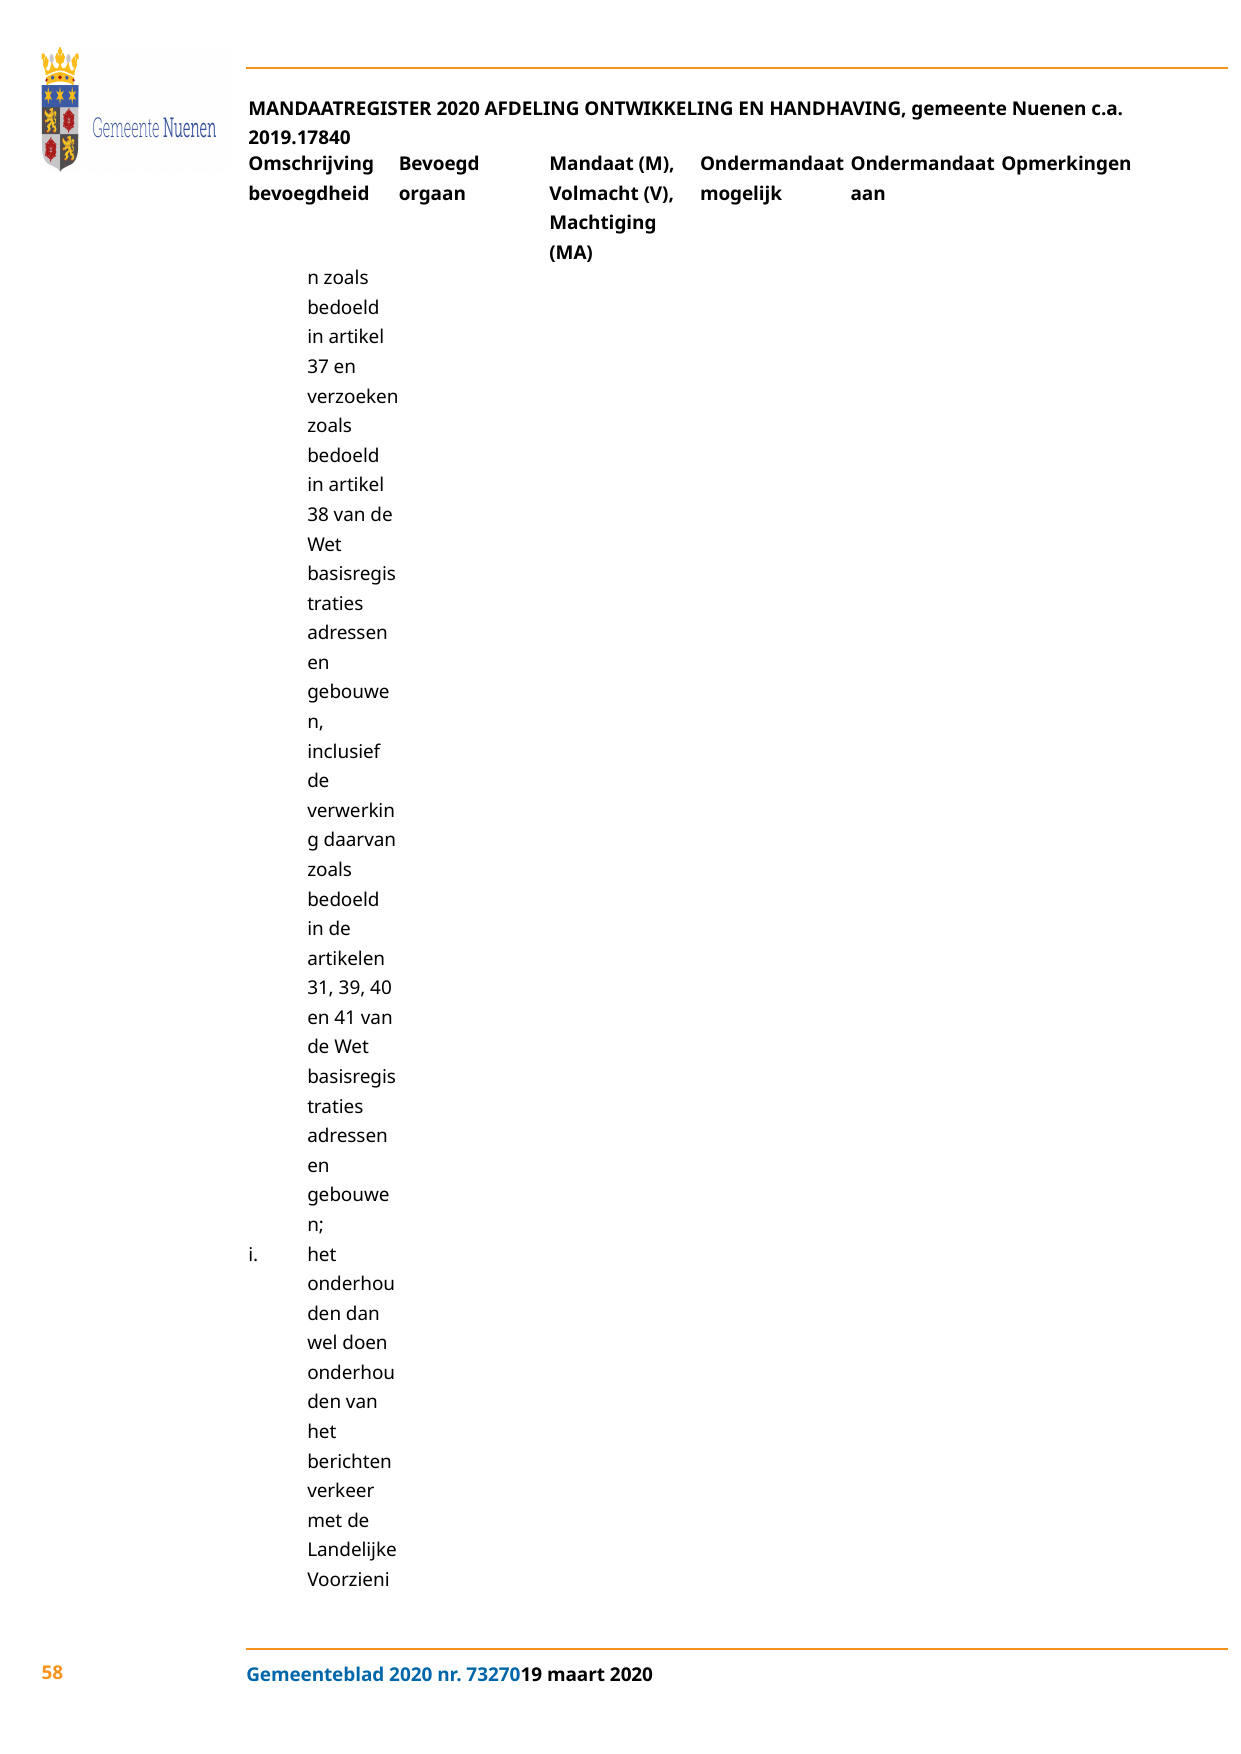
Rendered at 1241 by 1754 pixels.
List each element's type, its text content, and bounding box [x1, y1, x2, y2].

table_cell [1001, 265, 1152, 1592]
table_cell [850, 265, 1001, 1592]
table_cell Ondermandaat aan [850, 150, 1001, 264]
table_header MANDAATREGISTER 2020 AFDELING ONTWIKKELING EN HANDHAVING, gemeente Nuenen c.a. 2019.17840 [248, 95, 1152, 150]
picture [41, 47, 231, 172]
table_cell [399, 265, 549, 1592]
table_cell Opmerkingen [1001, 150, 1152, 264]
table_cell Bevoegd orgaan [399, 150, 549, 264]
table_cell Mandaat (M), Volmacht (V), Machtiging (MA) [549, 150, 700, 264]
table_cell Omschrijving bevoegdheid [248, 150, 398, 264]
table_cell Ondermandaat mogelijk [700, 150, 850, 264]
table_cell [549, 265, 700, 1592]
table_cell n zoals bedoeld in artikel 37 en verzoeken zoals bedoeld in artikel 38 van de Wet basisregistraties adressen en gebouwen, inclusief de verwerking daarvan zoals bedoeld in de artikelen 31, 39, 40 en 41 van de Wet basisregistraties adressen en gebouwen; het onderhouden dan wel doen onderhouden van het berichtenverkeer met de Landelijke Voorzieni [248, 265, 398, 1592]
table_cell [700, 265, 850, 1592]
